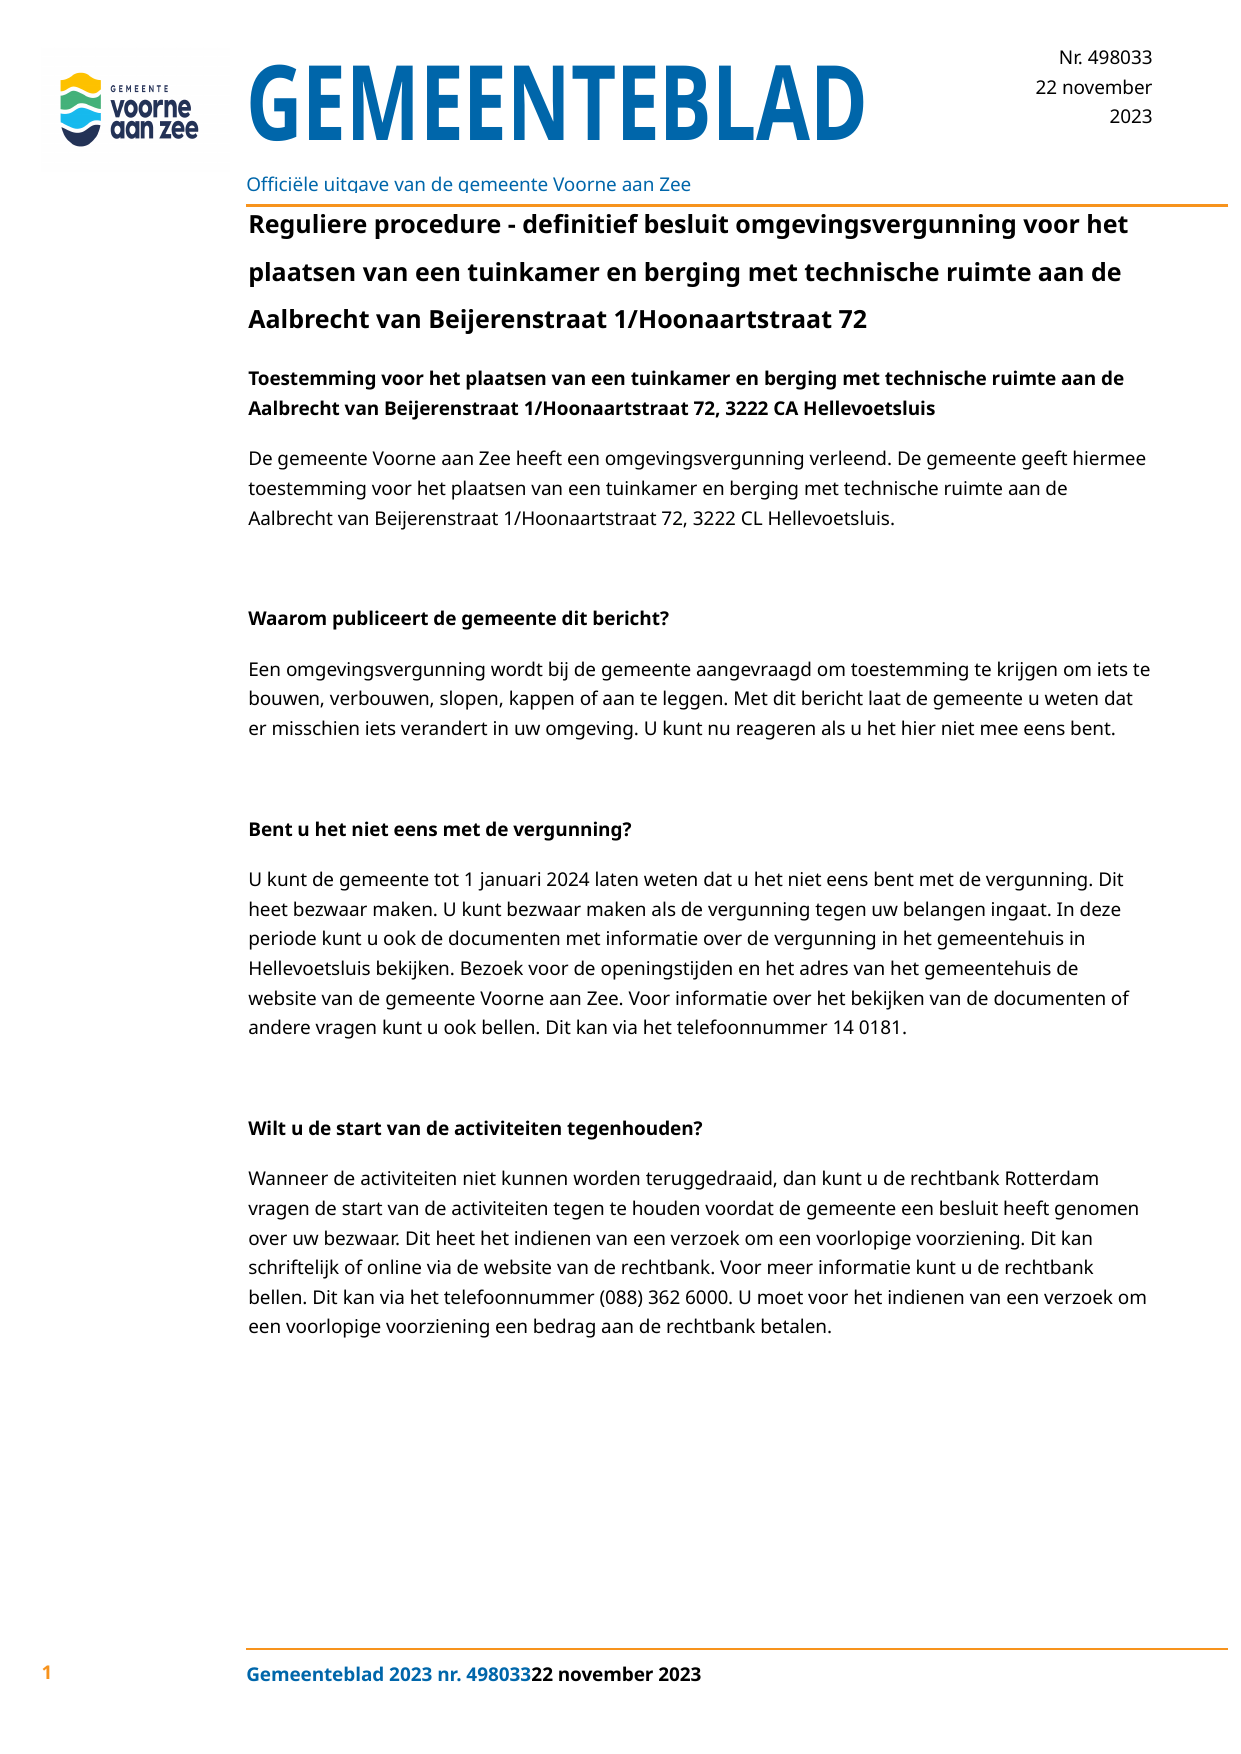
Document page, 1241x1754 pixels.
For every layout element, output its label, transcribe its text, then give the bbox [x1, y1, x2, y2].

text Een omgevingsvergunning wordt bij de gemeente aangevraagd om toestemming te krijgen om iets te bouwen, verbouwen, slopen, kappen of aan te leggen. Met dit bericht laat de gemeente u weten dat er misschien iets verandert in uw omgeving. U kunt nu reageren als u het hier niet mee eens bent. [248, 656, 1152, 741]
text Reguliere procedure - definitief besluit omgevingsvergunning voor het plaatsen van een tuinkamer en berging met technische ruimte aan de Aalbrecht van Beijerenstraat 1/Hoonaartstraat 72 [248, 207, 1152, 336]
picture [41, 47, 231, 172]
text Toestemming voor het plaatsen van een tuinkamer en berging met technische ruimte aan de Aalbrecht van Beijerenstraat 1/Hoonaartstraat 72, 3222 CA Hellevoetsluis [248, 366, 1152, 421]
text U kunt de gemeente tot 1 januari 2024 laten weten dat u het niet eens bent met de vergunning. Dit heet bezwaar maken. U kunt bezwaar maken als de vergunning tegen uw belangen ingaat. In deze periode kunt u ook de documenten met informatie over de vergunning in het gemeentehuis in Hellevoetsluis bekijken. Bezoek voor de openingstijden en het adres van het gemeentehuis de website van de gemeente Voorne aan Zee. Voor informatie over het bekijken van de documenten of andere vragen kunt u ook bellen. Dit kan via het telefoonnummer 14 0181. [248, 866, 1152, 1040]
text Wanneer de activiteiten niet kunnen worden teruggedraaid, dan kunt u de rechtbank Rotterdam vragen de start van de activiteiten tegen te houden voordat de gemeente een besluit heeft genomen over uw bezwaar. Dit heet het indienen van een verzoek om een voorlopige voorziening. Dit kan schriftelijk of online via de website van de rechtbank. Voor meer informatie kunt u de rechtbank bellen. Dit kan via het telefoonnummer (088) 362 6000. U moet voor het indienen van een verzoek om een voorlopige voorziening een bedrag aan de rechtbank betalen. [248, 1166, 1152, 1339]
text De gemeente Voorne aan Zee heeft een omgevingsvergunning verleend. De gemeente geeft hiermee toestemming voor het plaatsen van een tuinkamer en berging met technische ruimte aan de Aalbrecht van Beijerenstraat 1/Hoonaartstraat 72, 3222 CL Hellevoetsluis. [248, 446, 1152, 530]
text Bent u het niet eens met de vergunning? [248, 816, 1152, 842]
text Waarom publiceert de gemeente dit bericht? [248, 606, 1152, 631]
text Wilt u de start van de activiteiten tegenhouden? [248, 1115, 1152, 1141]
